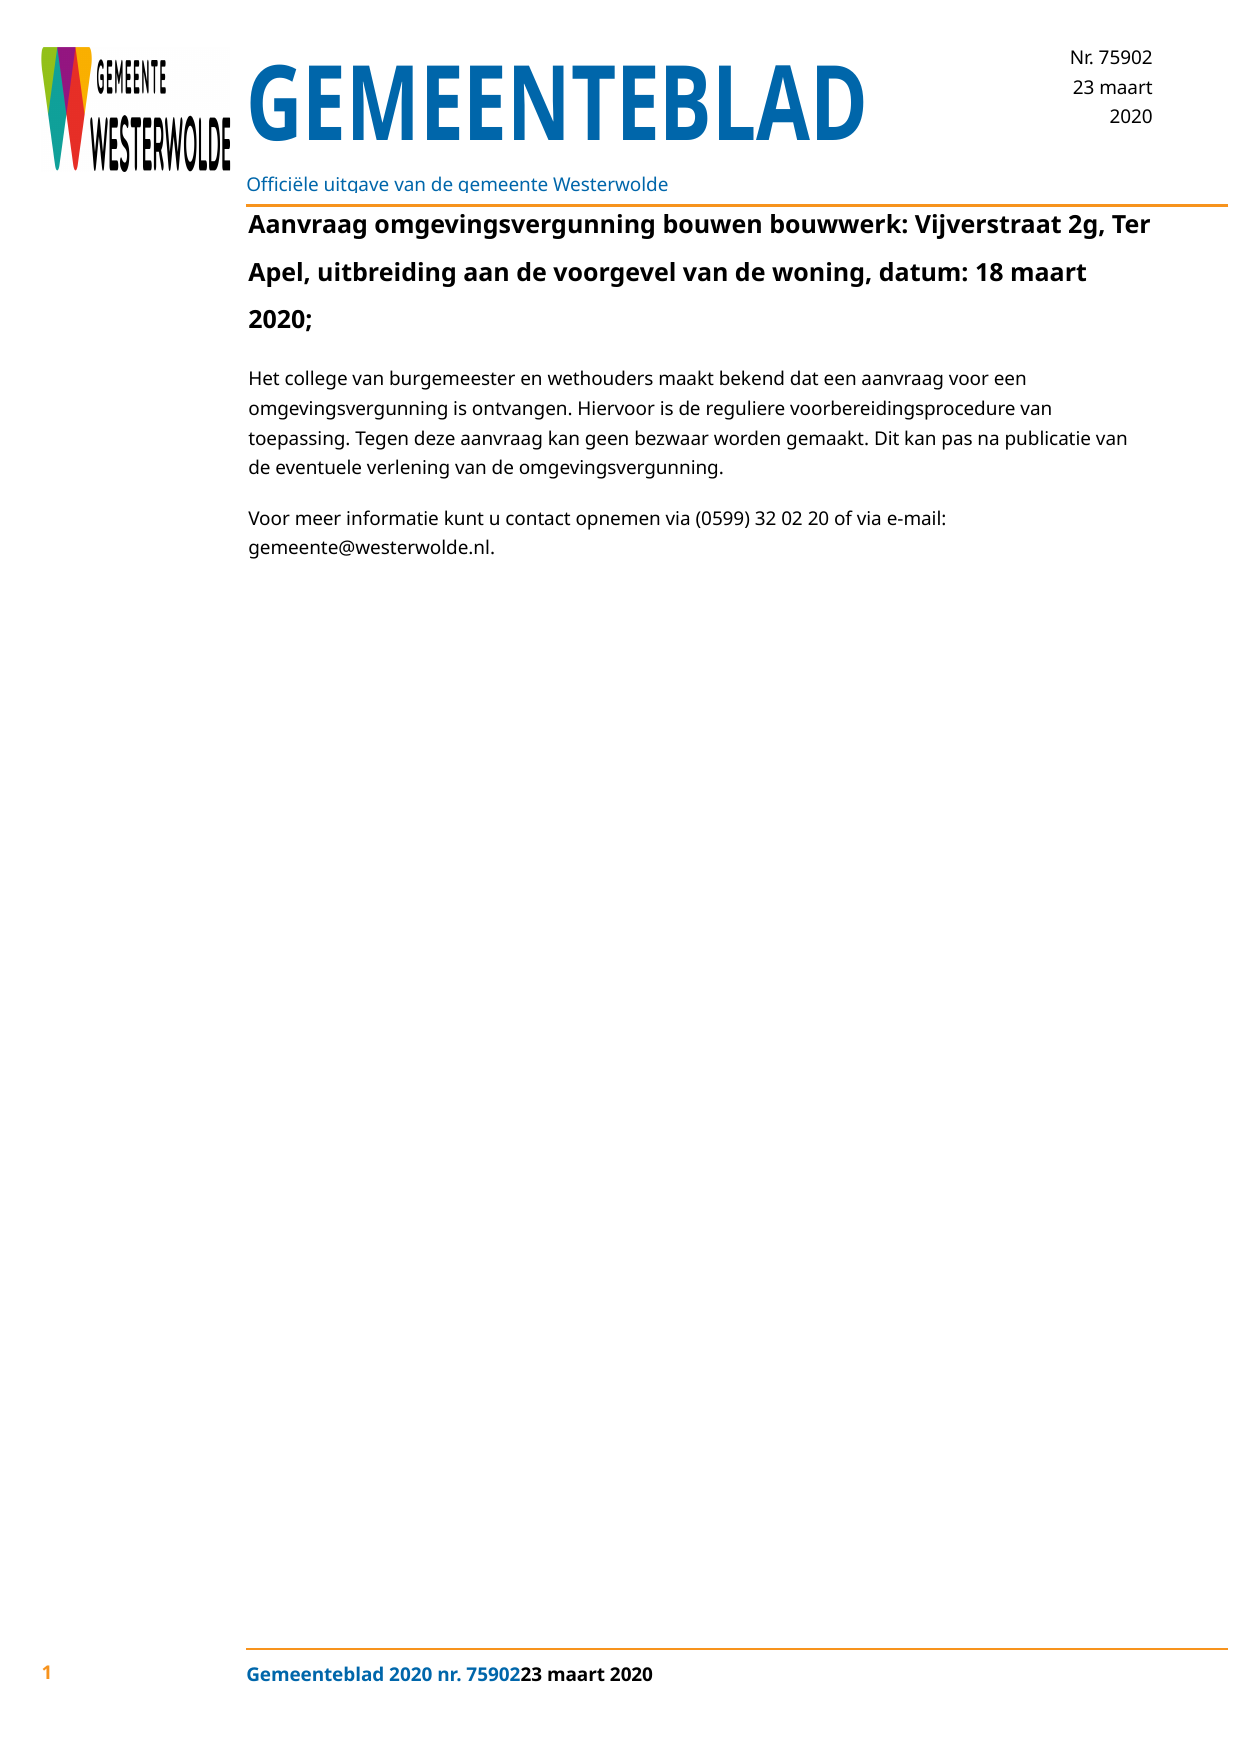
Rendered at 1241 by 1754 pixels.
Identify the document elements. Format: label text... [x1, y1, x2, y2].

text Het college van burgemeester en wethouders maakt bekend dat een aanvraag voor een omgevingsvergunning is ontvangen. Hiervoor is de reguliere voorbereidingsprocedure van toepassing. Tegen deze aanvraag kan geen bezwaar worden gemaakt. Dit kan pas na publicatie van de eventuele verlening van de omgevingsvergunning. [248, 366, 1152, 480]
picture [41, 47, 231, 172]
text Voor meer informatie kunt u contact opnemen via (0599) 32 02 20 of via e-mail: gemeente@westerwolde.nl. [248, 505, 1152, 560]
text Aanvraag omgevingsvergunning bouwen bouwwerk: Vijverstraat 2g, Ter Apel, uitbreiding aan de voorgevel van de woning, datum: 18 maart 2020; [248, 207, 1152, 336]
